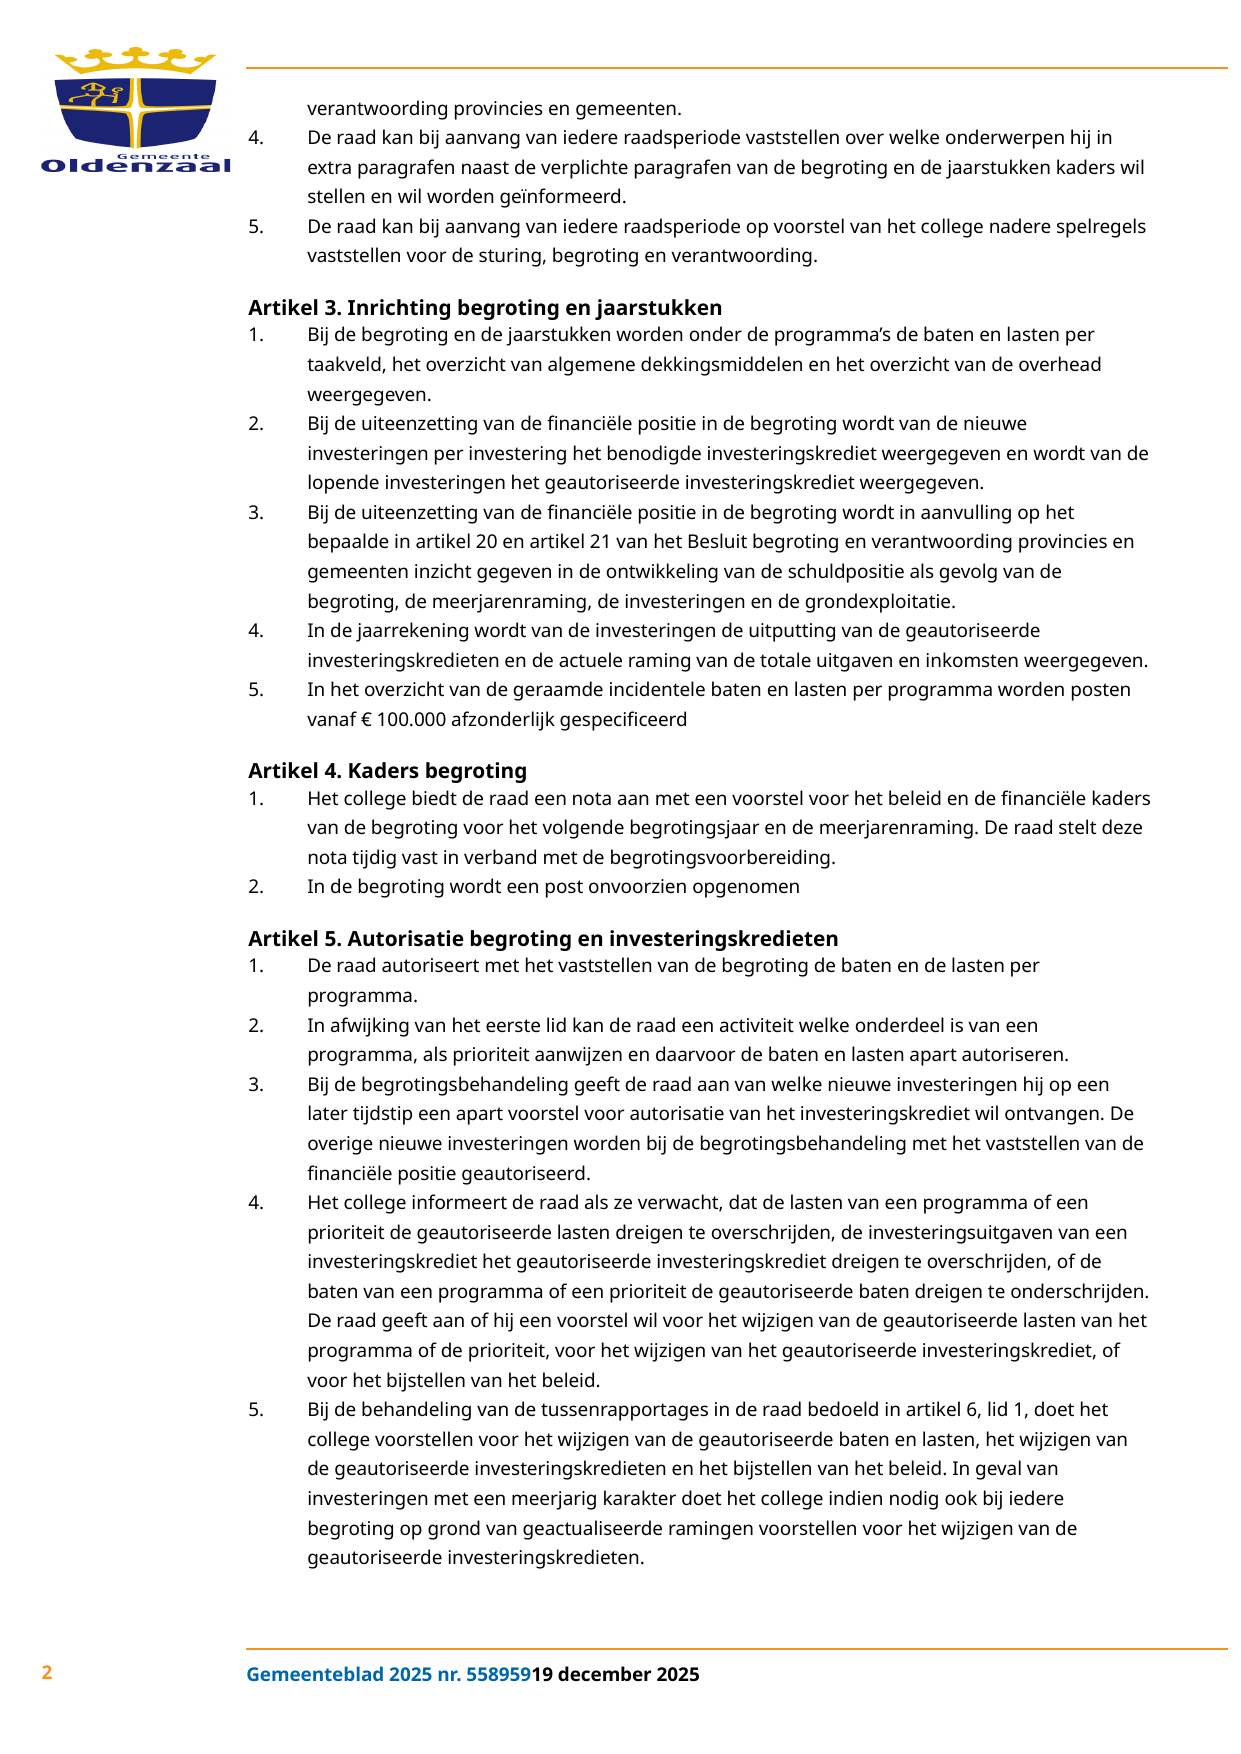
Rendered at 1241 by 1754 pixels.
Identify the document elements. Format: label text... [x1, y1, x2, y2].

list Het college informeert de raad als ze verwacht, dat de lasten van een programma of een prioriteit de geautoriseerde lasten dreigen te overschrijden, de investeringsuitgaven van een investeringskrediet het geautoriseerde investeringskrediet dreigen te overschrijden, of de baten van een programma of een prioriteit de geautoriseerde baten dreigen te onderschrijden. De raad geeft aan of hij een voorstel wil voor het wijzigen van de geautoriseerde lasten van het programma of de prioriteit, voor het wijzigen van het geautoriseerde investeringskrediet, of voor het bijstellen van het beleid. [248, 1189, 1152, 1392]
list In afwijking van het eerste lid kan de raad een activiteit welke onderdeel is van een programma, als prioriteit aanwijzen en daarvoor de baten en lasten apart autoriseren. [248, 1012, 1152, 1067]
text Artikel 3. Inrichting begroting en jaarstukken [248, 293, 1152, 322]
picture [41, 47, 231, 172]
list Bij de begroting en de jaarstukken worden onder de programma’s de baten en lasten per taakveld, het overzicht van algemene dekkingsmiddelen en het overzicht van de overhead weergegeven. [248, 322, 1152, 406]
list verantwoording provincies en gemeenten. [248, 95, 1152, 121]
text Artikel 5. Autorisatie begroting en investeringskredieten [248, 924, 1152, 953]
list Bij de uiteenzetting van de financiële positie in de begroting wordt van de nieuwe investeringen per investering het benodigde investeringskrediet weergegeven en wordt van de lopende investeringen het geautoriseerde investeringskrediet weergegeven. [248, 410, 1152, 495]
list De raad kan bij aanvang van iedere raadsperiode vaststellen over welke onderwerpen hij in extra paragrafen naast de verplichte paragrafen van de begroting en de jaarstukken kaders wil stellen en wil worden geïnformeerd. [248, 124, 1152, 209]
text Artikel 4. Kaders begroting [248, 757, 1152, 785]
list De raad autoriseert met het vaststellen van de begroting de baten en de lasten per programma. [248, 953, 1152, 1008]
list De raad kan bij aanvang van iedere raadsperiode op voorstel van het college nadere spelregels vaststellen voor de sturing, begroting en verantwoording. [248, 213, 1152, 268]
list In de jaarrekening wordt van de investeringen de uitputting van de geautoriseerde investeringskredieten en de actuele raming van de totale uitgaven en inkomsten weergegeven. [248, 617, 1152, 673]
list In het overzicht van de geraamde incidentele baten en lasten per programma worden posten vanaf € 100.000 afzonderlijk gespecificeerd [248, 677, 1152, 732]
list In de begroting wordt een post onvoorzien opgenomen [248, 874, 1152, 899]
list Het college biedt de raad een nota aan met een voorstel voor het beleid en de financiële kaders van de begroting voor het volgende begrotingsjaar en de meerjarenraming. De raad stelt deze nota tijdig vast in verband met de begrotingsvoorbereiding. [248, 785, 1152, 870]
list Bij de begrotingsbehandeling geeft de raad aan van welke nieuwe investeringen hij op een later tijdstip een apart voorstel voor autorisatie van het investeringskrediet wil ontvangen. De overige nieuwe investeringen worden bij de begrotingsbehandeling met het vaststellen van de financiële positie geautoriseerd. [248, 1071, 1152, 1185]
list Bij de uiteenzetting van de financiële positie in de begroting wordt in aanvulling op het bepaalde in artikel 20 en artikel 21 van het Besluit begroting en verantwoording provincies en gemeenten inzicht gegeven in de ontwikkeling van de schuldpositie als gevolg van de begroting, de meerjarenraming, de investeringen en de grondexploitatie. [248, 499, 1152, 613]
list Bij de behandeling van de tussenrapportages in de raad bedoeld in artikel 6, lid 1, doet het college voorstellen voor het wijzigen van de geautoriseerde baten en lasten, het wijzigen van de geautoriseerde investeringskredieten en het bijstellen van het beleid. In geval van investeringen met een meerjarig karakter doet het college indien nodig ook bij iedere begroting op grond van geactualiseerde ramingen voorstellen voor het wijzigen van de geautoriseerde investeringskredieten. [248, 1396, 1152, 1570]
